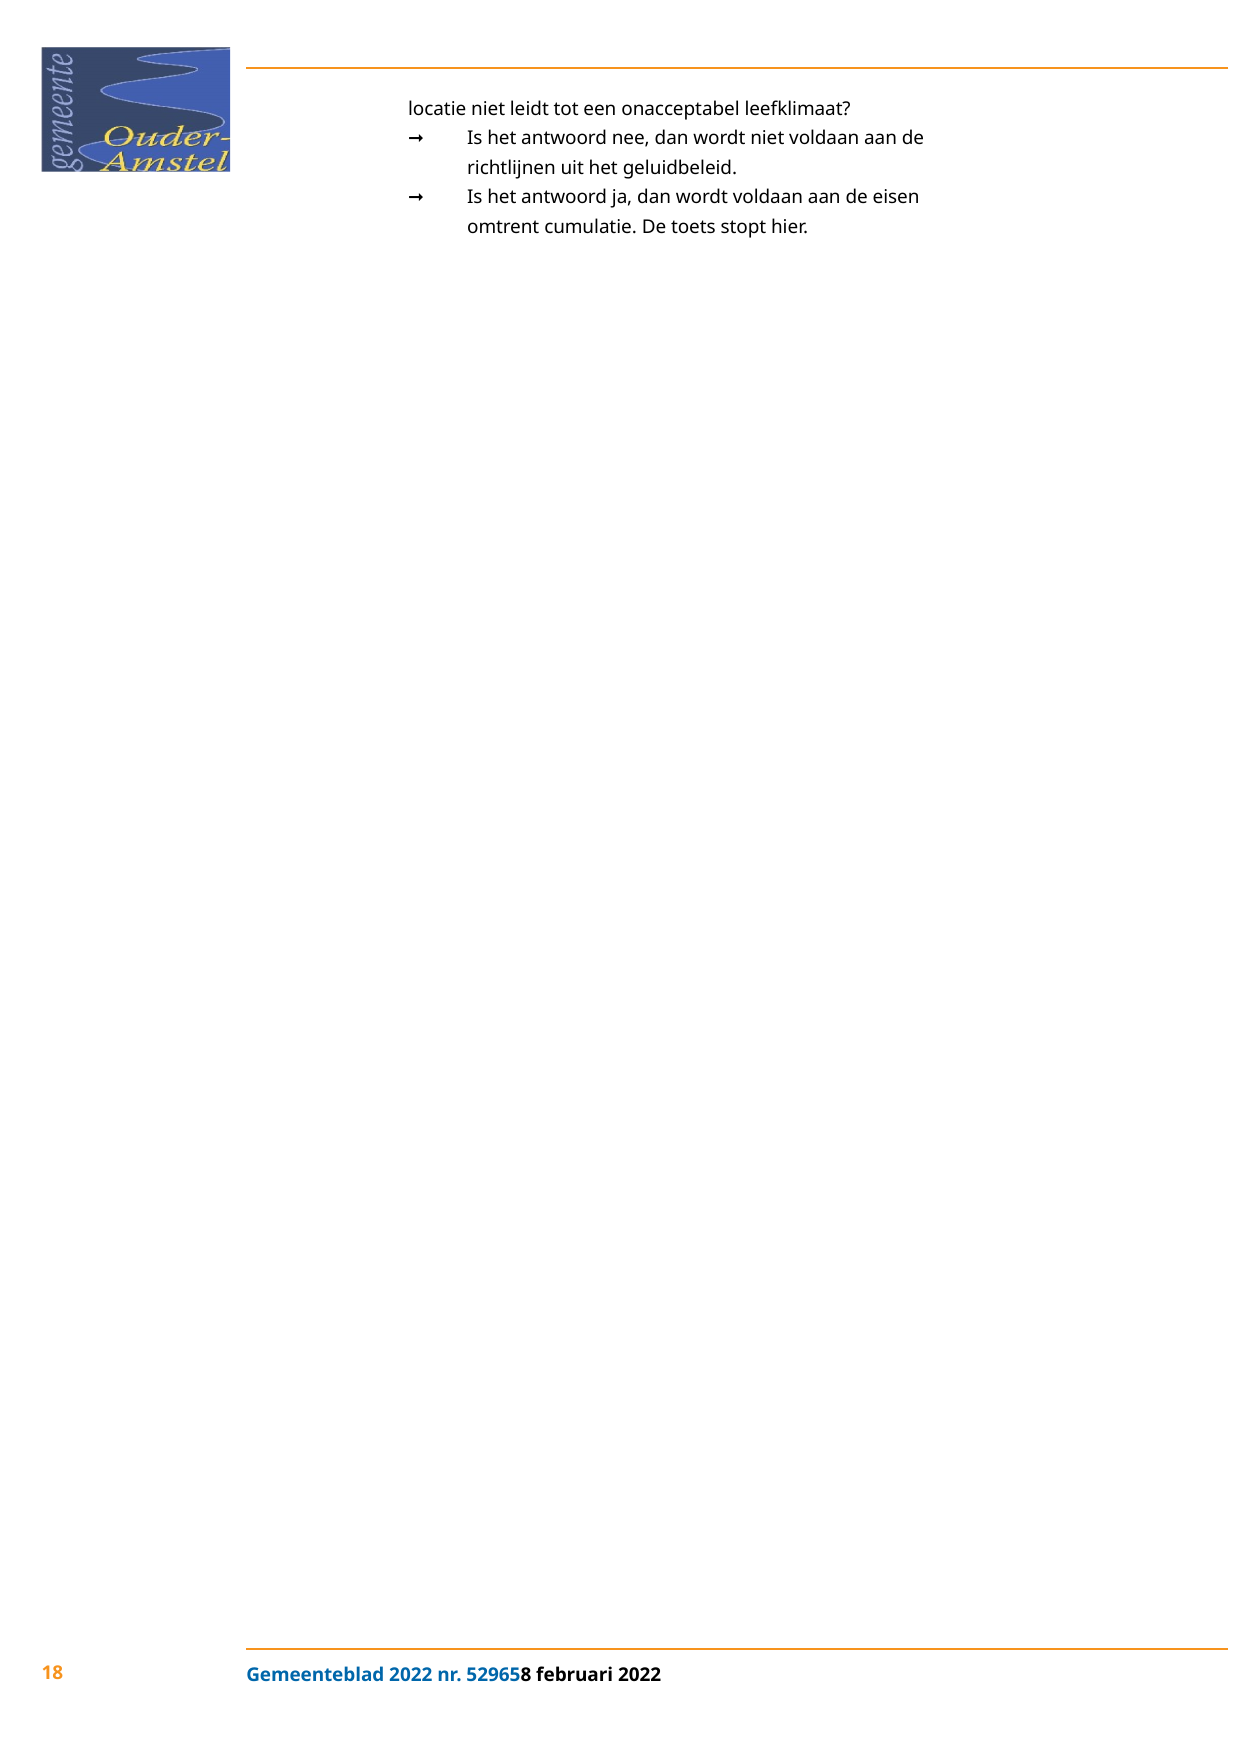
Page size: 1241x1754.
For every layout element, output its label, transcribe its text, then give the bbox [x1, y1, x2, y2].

table_cell [248, 95, 408, 239]
table_cell locatie niet leidt tot een onacceptabel leefklimaat? Is het antwoord nee, dan wordt niet voldaan aan de richtlijnen uit het geluidbeleid. Is het antwoord ja, dan wordt voldaan aan de eisen omtrent cumulatie. De toets stopt hier. [408, 95, 992, 239]
table_cell [992, 95, 1152, 239]
picture [41, 47, 231, 172]
